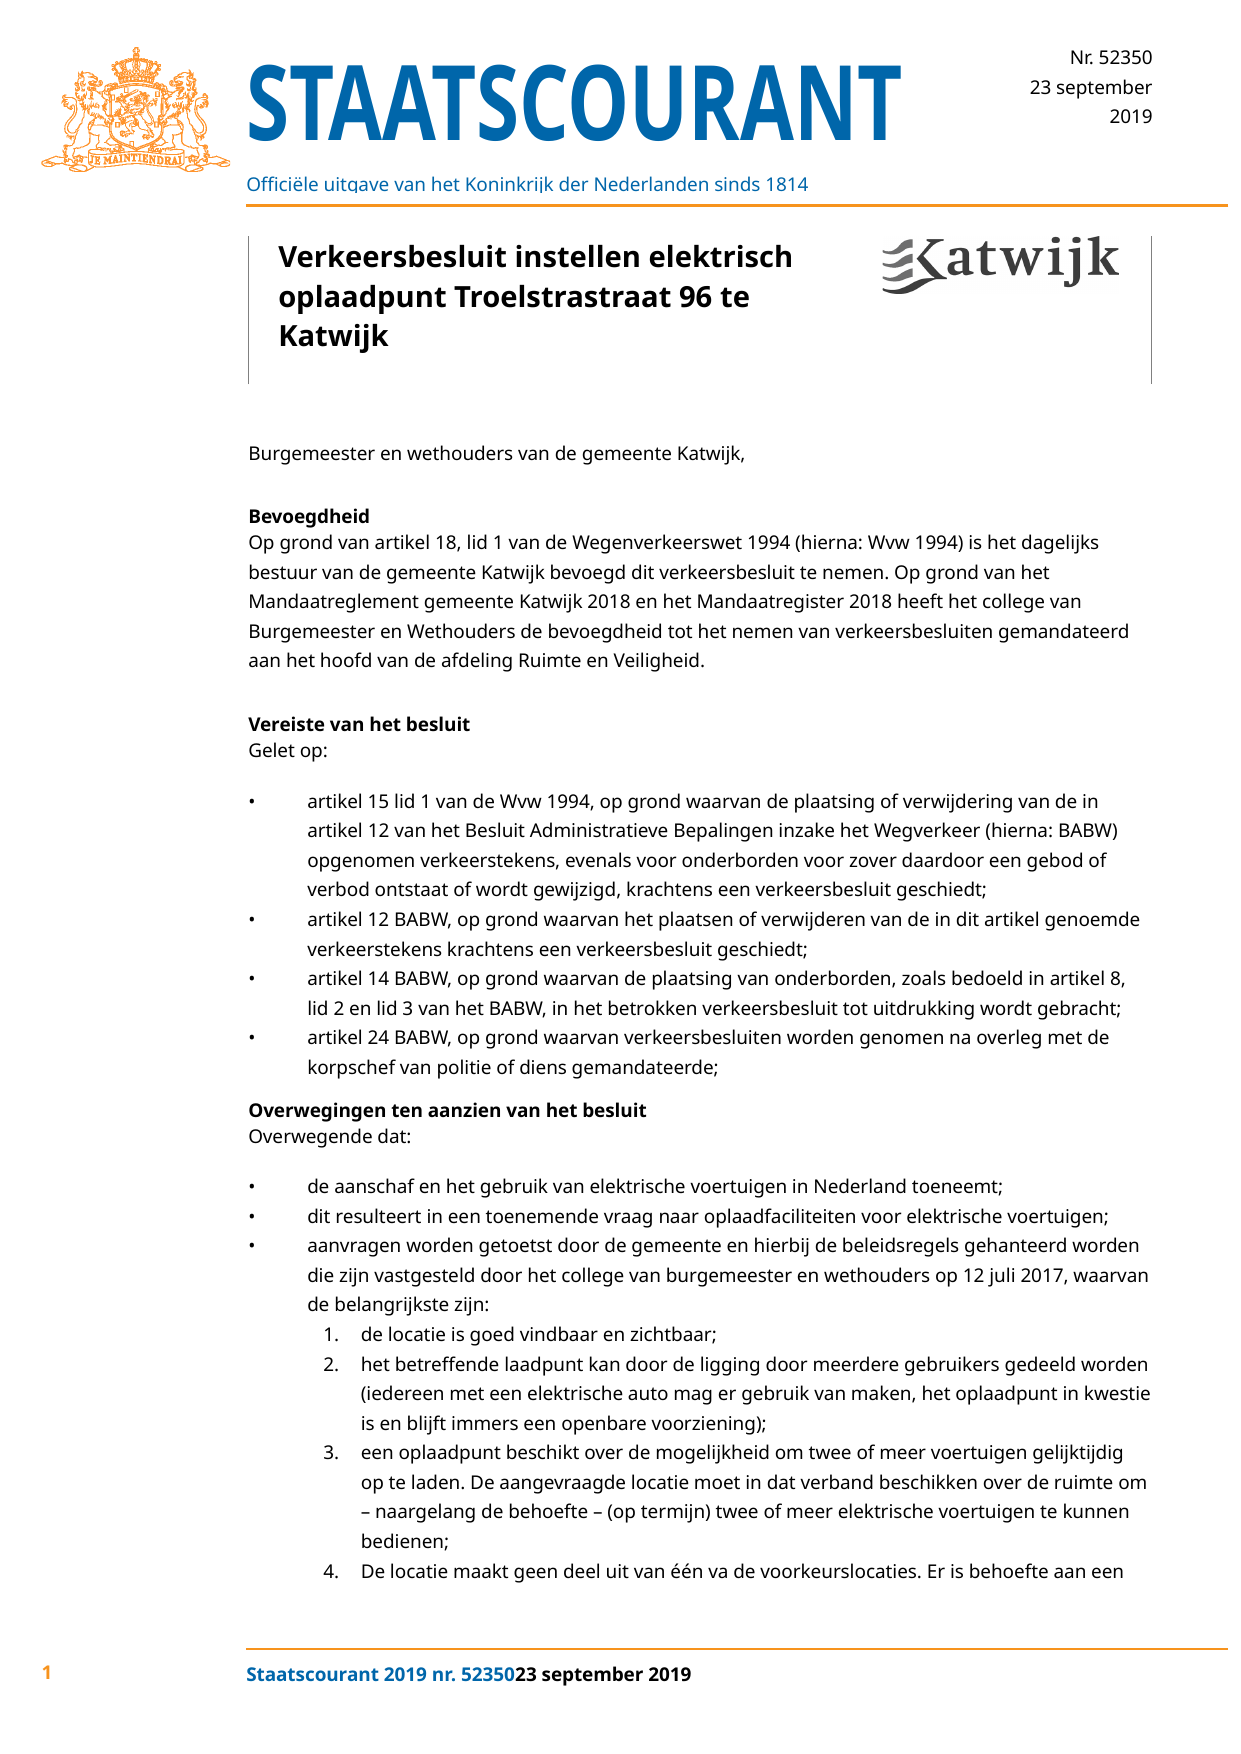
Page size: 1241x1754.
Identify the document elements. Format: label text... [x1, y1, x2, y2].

text Overwegende dat: [248, 1123, 1152, 1149]
table_header [850, 294, 1151, 384]
text Gelet op: [248, 737, 1152, 763]
text Vereiste van het besluit [248, 712, 1152, 737]
list de aanschaf en het gebruik van elektrische voertuigen in Nederland toeneemt; [248, 1173, 1152, 1199]
picture [41, 47, 231, 172]
text Burgemeester en wethouders van de gemeente Katwijk, [248, 440, 1152, 465]
text Bevoegdheid [248, 504, 1152, 529]
list artikel 24 BABW, op grond waarvan verkeersbesluiten worden genomen na overleg met de korpschef van politie of diens gemandateerde; [248, 1024, 1152, 1080]
table_header [850, 236, 882, 293]
list artikel 14 BABW, op grond waarvan de plaatsing van onderborden, zoals bedoeld in artikel 8, lid 2 en lid 3 van het BABW, in het betrokken verkeersbesluit tot uitdrukking wordt gebracht; [248, 965, 1152, 1021]
list artikel 15 lid 1 van de Wvw 1994, op grond waarvan de plaatsing of verwijdering van de in artikel 12 van het Besluit Administratieve Bepalingen inzake het Wegverkeer (hierna: BABW) opgenomen verkeerstekens, evenals voor onderborden voor zover daardoor een gebod of verbod ontstaat of wordt gewijzigd, krachtens een verkeersbesluit geschiedt; [248, 788, 1152, 902]
list het betreffende laadpunt kan door de ligging door meerdere gebruikers gedeeld worden (iedereen met een elektrische auto mag er gebruik van maken, het oplaadpunt in kwestie is en blijft immers een openbare voorziening); [323, 1351, 1152, 1436]
list De locatie maakt geen deel uit van één va de voorkeurslocaties. Er is behoefte aan een [323, 1558, 1152, 1584]
list aanvragen worden getoetst door de gemeente en hierbij de beleidsregels gehanteerd worden die zijn vastgesteld door het college van burgemeester en wethouders op 12 juli 2017, waarvan de belangrijkste zijn: [248, 1232, 1152, 1317]
list een oplaadpunt beschikt over de mogelijkheid om twee of meer voertuigen gelijktijdig op te laden. De aangevraagde locatie moet in dat verband beschikken over de ruimte om – naargelang de behoefte – (op termijn) twee of meer elektrische voertuigen te kunnen bedienen; [323, 1439, 1152, 1554]
list de locatie is goed vindbaar en zichtbaar; [323, 1321, 1152, 1347]
list dit resulteert in een toenemende vraag naar oplaadfaciliteiten voor elektrische voertuigen; [248, 1203, 1152, 1229]
list artikel 12 BABW, op grond waarvan het plaatsen of verwijderen van de in dit artikel genoemde verkeerstekens krachtens een verkeersbesluit geschiedt; [248, 906, 1152, 961]
table_header [1119, 236, 1151, 293]
table_header Verkeersbesluit instellen elektrisch oplaadpunt Troelstrastraat 96 te Katwijk [249, 236, 850, 384]
text Overwegingen ten aanzien van het besluit [248, 1097, 1152, 1123]
picture [882, 236, 1119, 294]
text Op grond van artikel 18, lid 1 van de Wegenverkeerswet 1994 (hierna: Wvw 1994) is het dagelijks bestuur van de gemeente Katwijk bevoegd dit verkeersbesluit te nemen. Op grond van het Mandaatreglement gemeente Katwijk 2018 en het Mandaatregister 2018 heeft het college van Burgemeester en Wethouders de bevoegdheid tot het nemen van verkeersbesluiten gemandateerd aan het hoofd van de afdeling Ruimte en Veiligheid. [248, 529, 1152, 673]
